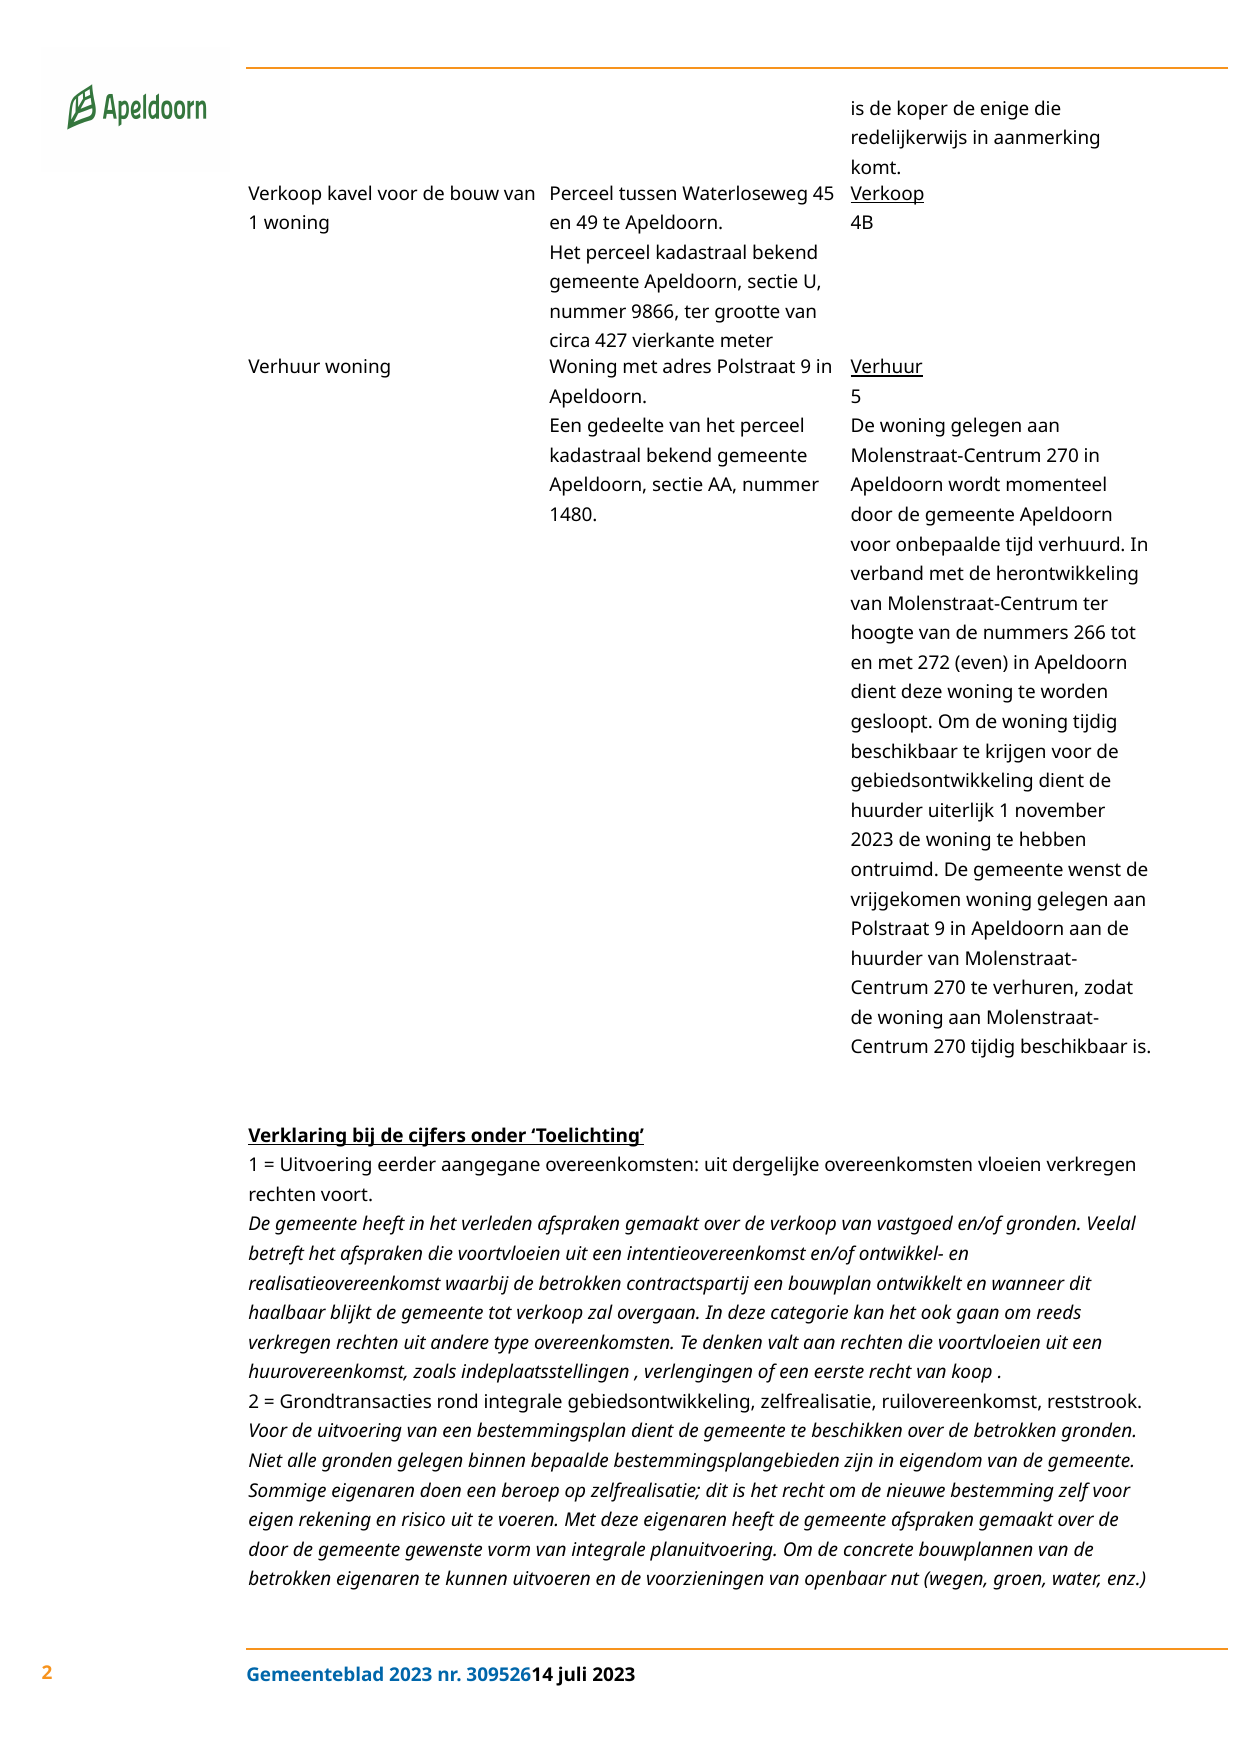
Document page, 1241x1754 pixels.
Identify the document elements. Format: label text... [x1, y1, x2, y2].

table_cell [248, 95, 549, 180]
table_cell Woning met adres Polstraat 9 in Apeldoorn. Een gedeelte van het perceel kadastraal bekend gemeente Apeldoorn, sectie AA, nummer 1480. [549, 353, 850, 1059]
table_cell Verhuur 5 De woning gelegen aan Molenstraat-Centrum 270 in Apeldoorn wordt momenteel door de gemeente Apeldoorn voor onbepaalde tijd verhuurd. In verband met de herontwikkeling van Molenstraat-Centrum ter hoogte van de nummers 266 tot en met 272 (even) in Apeldoorn dient deze woning te worden gesloopt. Om de woning tijdig beschikbaar te krijgen voor de gebiedsontwikkeling dient de huurder uiterlijk 1 november 2023 de woning te hebben ontruimd. De gemeente wenst de vrijgekomen woning gelegen aan Polstraat 9 in Apeldoorn aan de huurder van Molenstraat-Centrum 270 te verhuren, zodat de woning aan Molenstraat-Centrum 270 tijdig beschikbaar is. [850, 353, 1152, 1059]
text 2 = Grondtransacties rond integrale gebiedsontwikkeling, zelfrealisatie, ruilovereenkomst, reststrook. [248, 1388, 1152, 1414]
picture [41, 47, 231, 172]
table_cell is de koper de enige die redelijkerwijs in aanmerking komt. [850, 95, 1152, 180]
table_cell Verkoop kavel voor de bouw van 1 woning [248, 180, 549, 353]
table_cell Perceel tussen Waterloseweg 45 en 49 te Apeldoorn. Het perceel kadastraal bekend gemeente Apeldoorn, sectie U, nummer 9866, ter grootte van circa 427 vierkante meter [549, 180, 850, 353]
text Voor de uitvoering van een bestemmingsplan dient de gemeente te beschikken over de betrokken gronden. Niet alle gronden gelegen binnen bepaalde bestemmingsplangebieden zijn in eigendom van de gemeente. Sommige eigenaren doen een beroep op zelfrealisatie; dit is het recht om de nieuwe bestemming zelf voor eigen rekening en risico uit te voeren. Met deze eigenaren heeft de gemeente afspraken gemaakt over de door de gemeente gewenste vorm van integrale planuitvoering. Om de concrete bouwplannen van de betrokken eigenaren te kunnen uitvoeren en de voorzieningen van openbaar nut (wegen, groen, water, enz.) [248, 1418, 1152, 1591]
text 1 = Uitvoering eerder aangegane overeenkomsten: uit dergelijke overeenkomsten vloeien verkregen rechten voort. [248, 1151, 1152, 1207]
table_cell [549, 95, 850, 180]
table_cell Verhuur woning [248, 353, 549, 1059]
table_cell Verkoop 4B [850, 180, 1152, 353]
text De gemeente heeft in het verleden afspraken gemaakt over de verkoop van vastgoed en/of gronden. Veelal betreft het afspraken die voortvloeien uit een intentieovereenkomst en/of ontwikkel- en realisatieovereenkomst waarbij de betrokken contractspartij een bouwplan ontwikkelt en wanneer dit haalbaar blijkt de gemeente tot verkoop zal overgaan. In deze categorie kan het ook gaan om reeds verkregen rechten uit andere type overeenkomsten. Te denken valt aan rechten die voortvloeien uit een huurovereenkomst, zoals indeplaatsstellingen , verlengingen of een eerste recht van koop . [248, 1211, 1152, 1384]
text Verklaring bij de cijfers onder ‘Toelichting’ [248, 1122, 1152, 1148]
